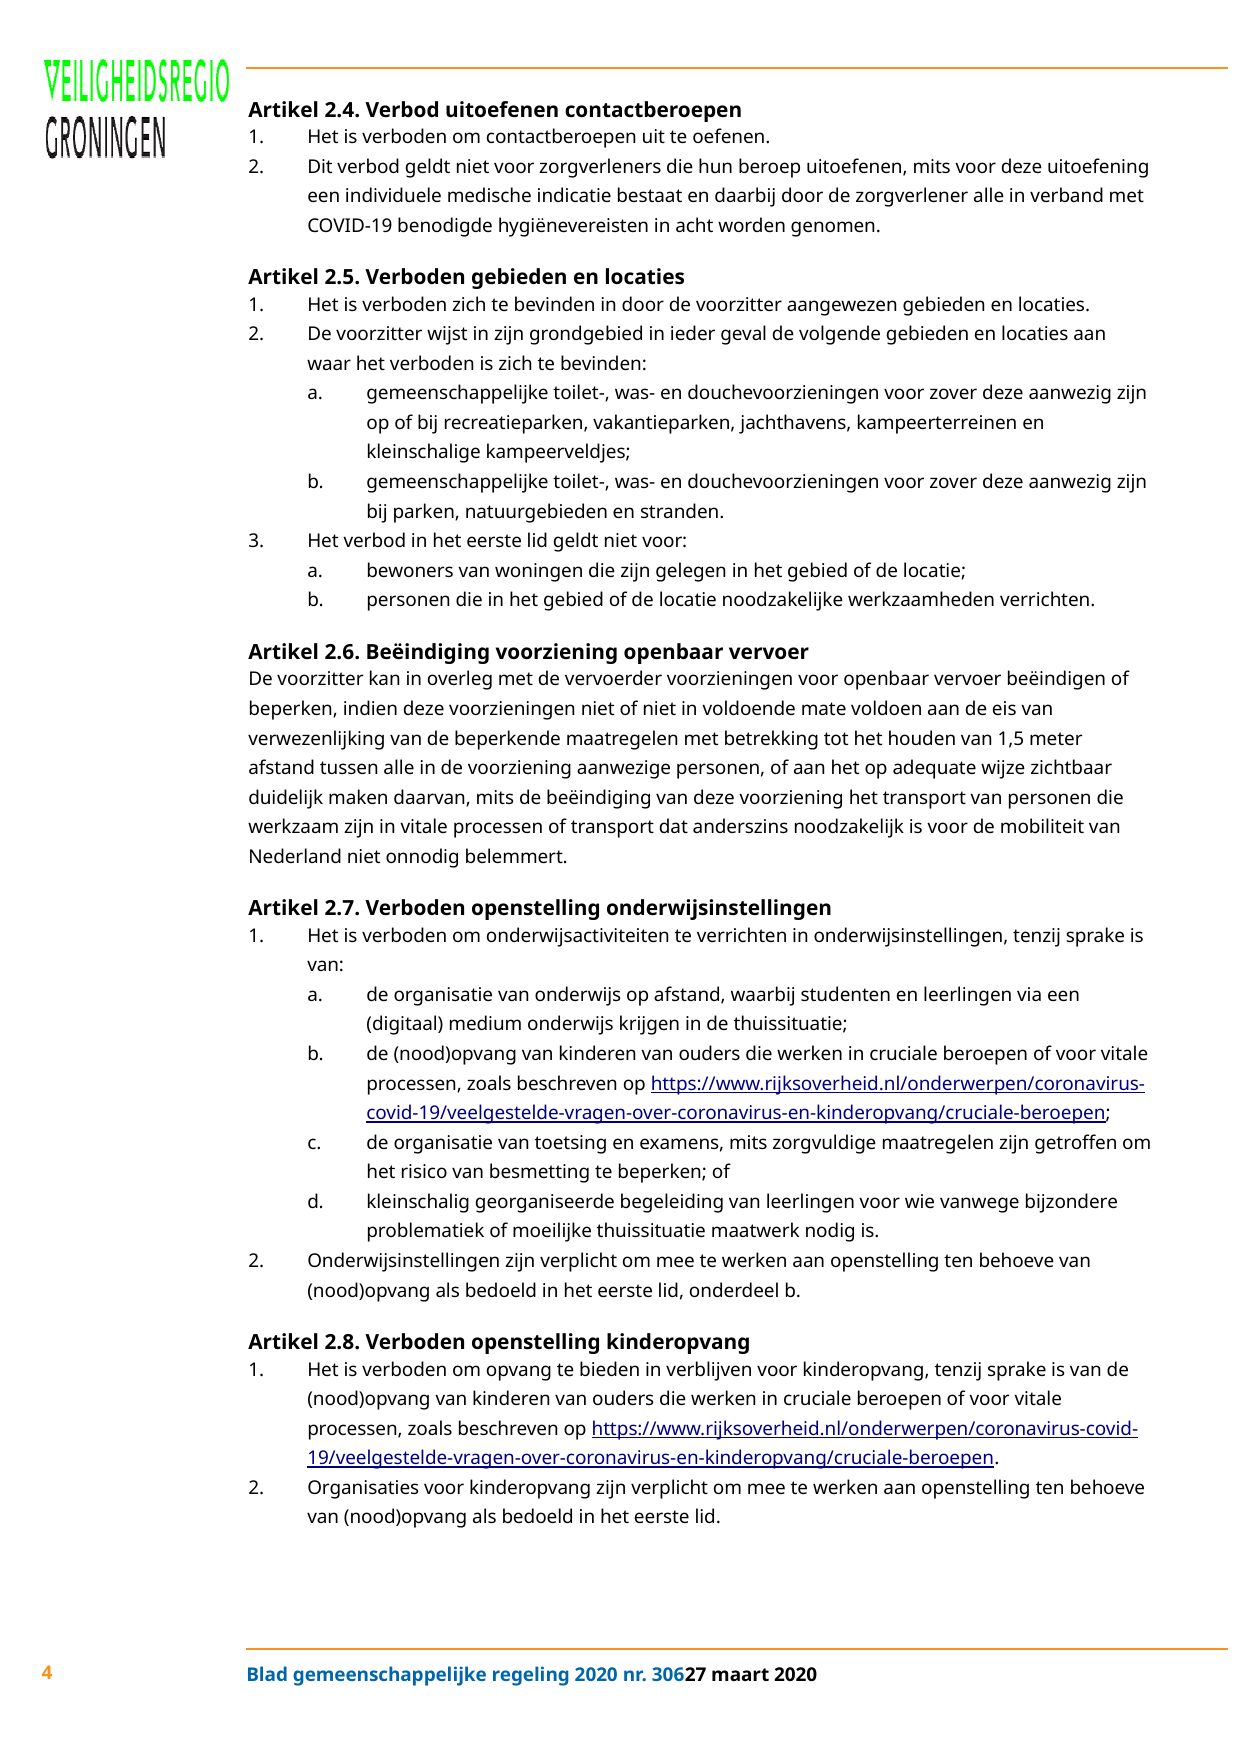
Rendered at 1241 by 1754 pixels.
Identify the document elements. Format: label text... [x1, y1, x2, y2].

text Artikel 2.4. Verbod uitoefenen contactberoepen [248, 95, 1152, 123]
text Artikel 2.5. Verboden gebieden en locaties [248, 262, 1152, 291]
text Artikel 2.7. Verboden openstelling onderwijsinstellingen [248, 893, 1152, 922]
text De voorzitter kan in overleg met de vervoerder voorzieningen voor openbaar vervoer beëindigen of beperken, indien deze voorzieningen niet of niet in voldoende mate voldoen aan de eis van verwezenlijking van de beperkende maatregelen met betrekking tot het houden van 1,5 meter afstand tussen alle in de voorziening aanwezige personen, of aan het op adequate wijze zichtbaar duidelijk maken daarvan, mits de beëindiging van deze voorziening het transport van personen die werkzaam zijn in vitale processen of transport dat anderszins noodzakelijk is voor de mobiliteit van Nederland niet onnodig belemmert. [248, 666, 1152, 869]
list personen die in het gebied of de locatie noodzakelijke werkzaamheden verrichten. [307, 587, 1152, 612]
list de organisatie van toetsing en examens, mits zorgvuldige maatregelen zijn getroffen om het risico van besmetting te beperken; of [307, 1129, 1152, 1184]
list Organisaties voor kinderopvang zijn verplicht om mee te werken aan openstelling ten behoeve van (nood)opvang als bedoeld in het eerste lid. [248, 1474, 1152, 1529]
list gemeenschappelijke toilet-, was- en douchevoorzieningen voor zover deze aanwezig zijn bij parken, natuurgebieden en stranden. [307, 468, 1152, 524]
list Het verbod in het eerste lid geldt niet voor: [248, 527, 1152, 553]
list bewoners van woningen die zijn gelegen in het gebied of de locatie; [307, 557, 1152, 583]
list Het is verboden om onderwijsactiviteiten te verrichten in onderwijsinstellingen, tenzij sprake is van: [248, 922, 1152, 977]
text Artikel 2.8. Verboden openstelling kinderopvang [248, 1327, 1152, 1356]
text Artikel 2.6. Beëindiging voorziening openbaar vervoer [248, 637, 1152, 666]
list kleinschalig georganiseerde begeleiding van leerlingen voor wie vanwege bijzondere problematiek of moeilijke thuissituatie maatwerk nodig is. [307, 1188, 1152, 1243]
list Onderwijsinstellingen zijn verplicht om mee te werken aan openstelling ten behoeve van (nood)opvang als bedoeld in het eerste lid, onderdeel b. [248, 1247, 1152, 1303]
list de (nood)opvang van kinderen van ouders die werken in cruciale beroepen of voor vitale processen, zoals beschreven op https://www.rijksoverheid.nl/onderwerpen/coronavirus-covid-19/veelgestelde-vragen-over-coronavirus-en-kinderopvang/cruciale-beroepen; [307, 1040, 1152, 1125]
list de organisatie van onderwijs op afstand, waarbij studenten en leerlingen via een (digitaal) medium onderwijs krijgen in de thuissituatie; [307, 981, 1152, 1036]
list Het is verboden om contactberoepen uit te oefenen. [248, 123, 1152, 149]
list Dit verbod geldt niet voor zorgverleners die hun beroep uitoefenen, mits voor deze uitoefening een individuele medische indicatie bestaat en daarbij door de zorgverlener alle in verband met COVID-19 benodigde hygiënevereisten in acht worden genomen. [248, 153, 1152, 238]
picture [41, 47, 231, 172]
list Het is verboden om opvang te bieden in verblijven voor kinderopvang, tenzij sprake is van de (nood)opvang van kinderen van ouders die werken in cruciale beroepen of voor vitale processen, zoals beschreven op https://www.rijksoverheid.nl/onderwerpen/coronavirus-covid-19/veelgestelde-vragen-over-coronavirus-en-kinderopvang/cruciale-beroepen. [248, 1356, 1152, 1470]
list De voorzitter wijst in zijn grondgebied in ieder geval de volgende gebieden en locaties aan waar het verboden is zich te bevinden: [248, 320, 1152, 376]
list Het is verboden zich te bevinden in door de voorzitter aangewezen gebieden en locaties. [248, 291, 1152, 317]
list gemeenschappelijke toilet-, was- en douchevoorzieningen voor zover deze aanwezig zijn op of bij recreatieparken, vakantieparken, jachthavens, kampeerterreinen en kleinschalige kampeerveldjes; [307, 379, 1152, 464]
